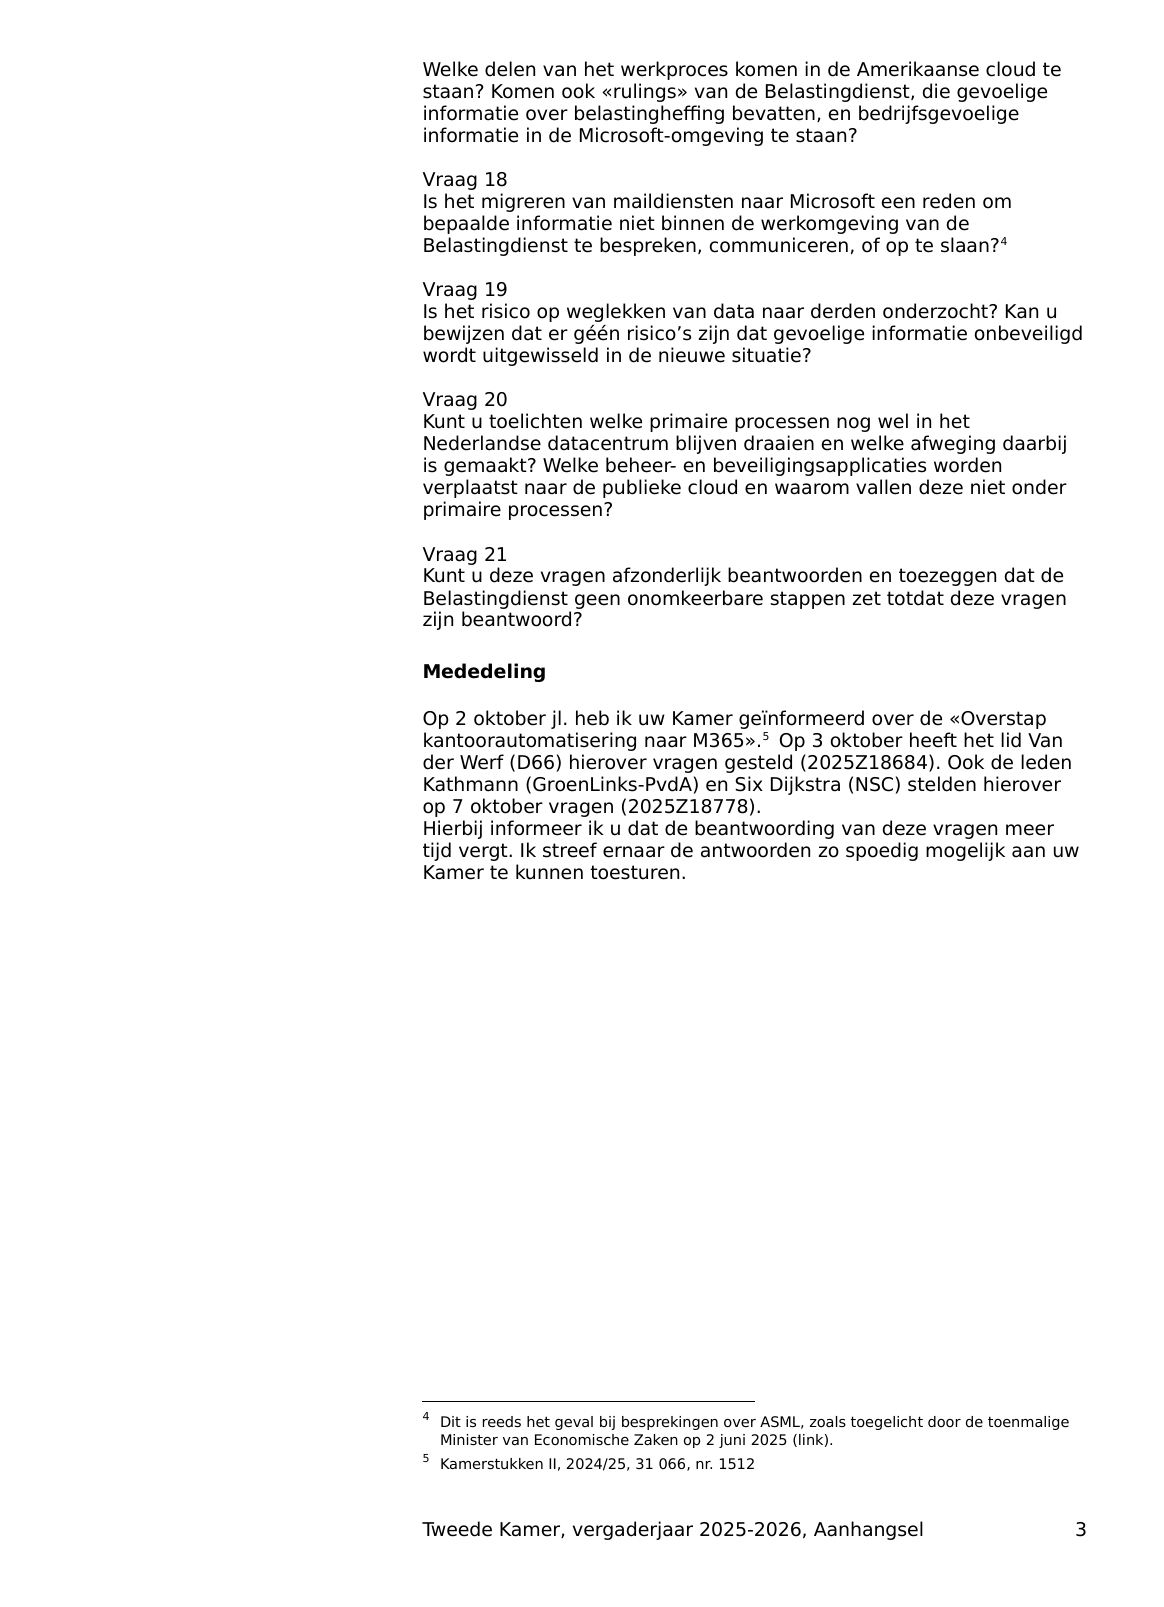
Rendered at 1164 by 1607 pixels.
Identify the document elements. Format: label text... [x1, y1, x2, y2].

text Op 2 oktober jl. heb ik uw Kamer geïnformeerd over de «Overstap kantoorautomatisering naar M365». Op 3 oktober heeft het lid Van der Werf (D66) hierover vragen gesteld (2025Z18684). Ook de leden Kathmann (GroenLinks-PvdA) en Six Dijkstra (NSC) stelden hierover op 7 oktober vragen (2025Z18778). [422, 708, 1087, 818]
text Welke delen van het werkproces komen in de Amerikaanse cloud te staan? Komen ook «rulings» van de Belastingdienst, die gevoelige informatie over belastingheffing bevatten, en bedrijfsgevoelige informatie in de Microsoft-omgeving te staan? [422, 59, 1087, 147]
text Kunt u deze vragen afzonderlijk beantwoorden en toezeggen dat de Belastingdienst geen onomkeerbare stappen zet totdat deze vragen zijn beantwoord? [422, 565, 1087, 631]
subtitle Mededeling [422, 661, 1087, 683]
text Is het risico op weglekken van data naar derden onderzocht? Kan u bewijzen dat er géén risico’s zijn dat gevoelige informatie onbeveiligd wordt uitgewisseld in de nieuwe situatie? [422, 301, 1087, 367]
text Vraag 20 [422, 389, 1087, 411]
text Hierbij informeer ik u dat de beantwoording van deze vragen meer tijd vergt. Ik streef ernaar de antwoorden zo spoedig mogelijk aan uw Kamer te kunnen toesturen. [422, 818, 1087, 884]
text Dit is reeds het geval bij besprekingen over ASML, zoals toegelicht door de toenmalige Minister van Economische Zaken op 2 juni 2025 (link). [422, 1410, 1087, 1449]
text Vraag 19 [422, 279, 1087, 301]
text Kunt u toelichten welke primaire processen nog wel in het Nederlandse datacentrum blijven draaien en welke afweging daarbij is gemaakt? Welke beheer- en beveiligingsapplicaties worden verplaatst naar de publieke cloud en waarom vallen deze niet onder primaire processen? [422, 411, 1087, 521]
text Vraag 21 [422, 543, 1087, 565]
text Vraag 18 [422, 169, 1087, 191]
text Kamerstukken II, 2024/25, 31 066, nr. 1512 [422, 1452, 1087, 1474]
text Is het migreren van maildiensten naar Microsoft een reden om bepaalde informatie niet binnen de werkomgeving van de Belastingdienst te bespreken, communiceren, of op te slaan? [422, 191, 1087, 257]
